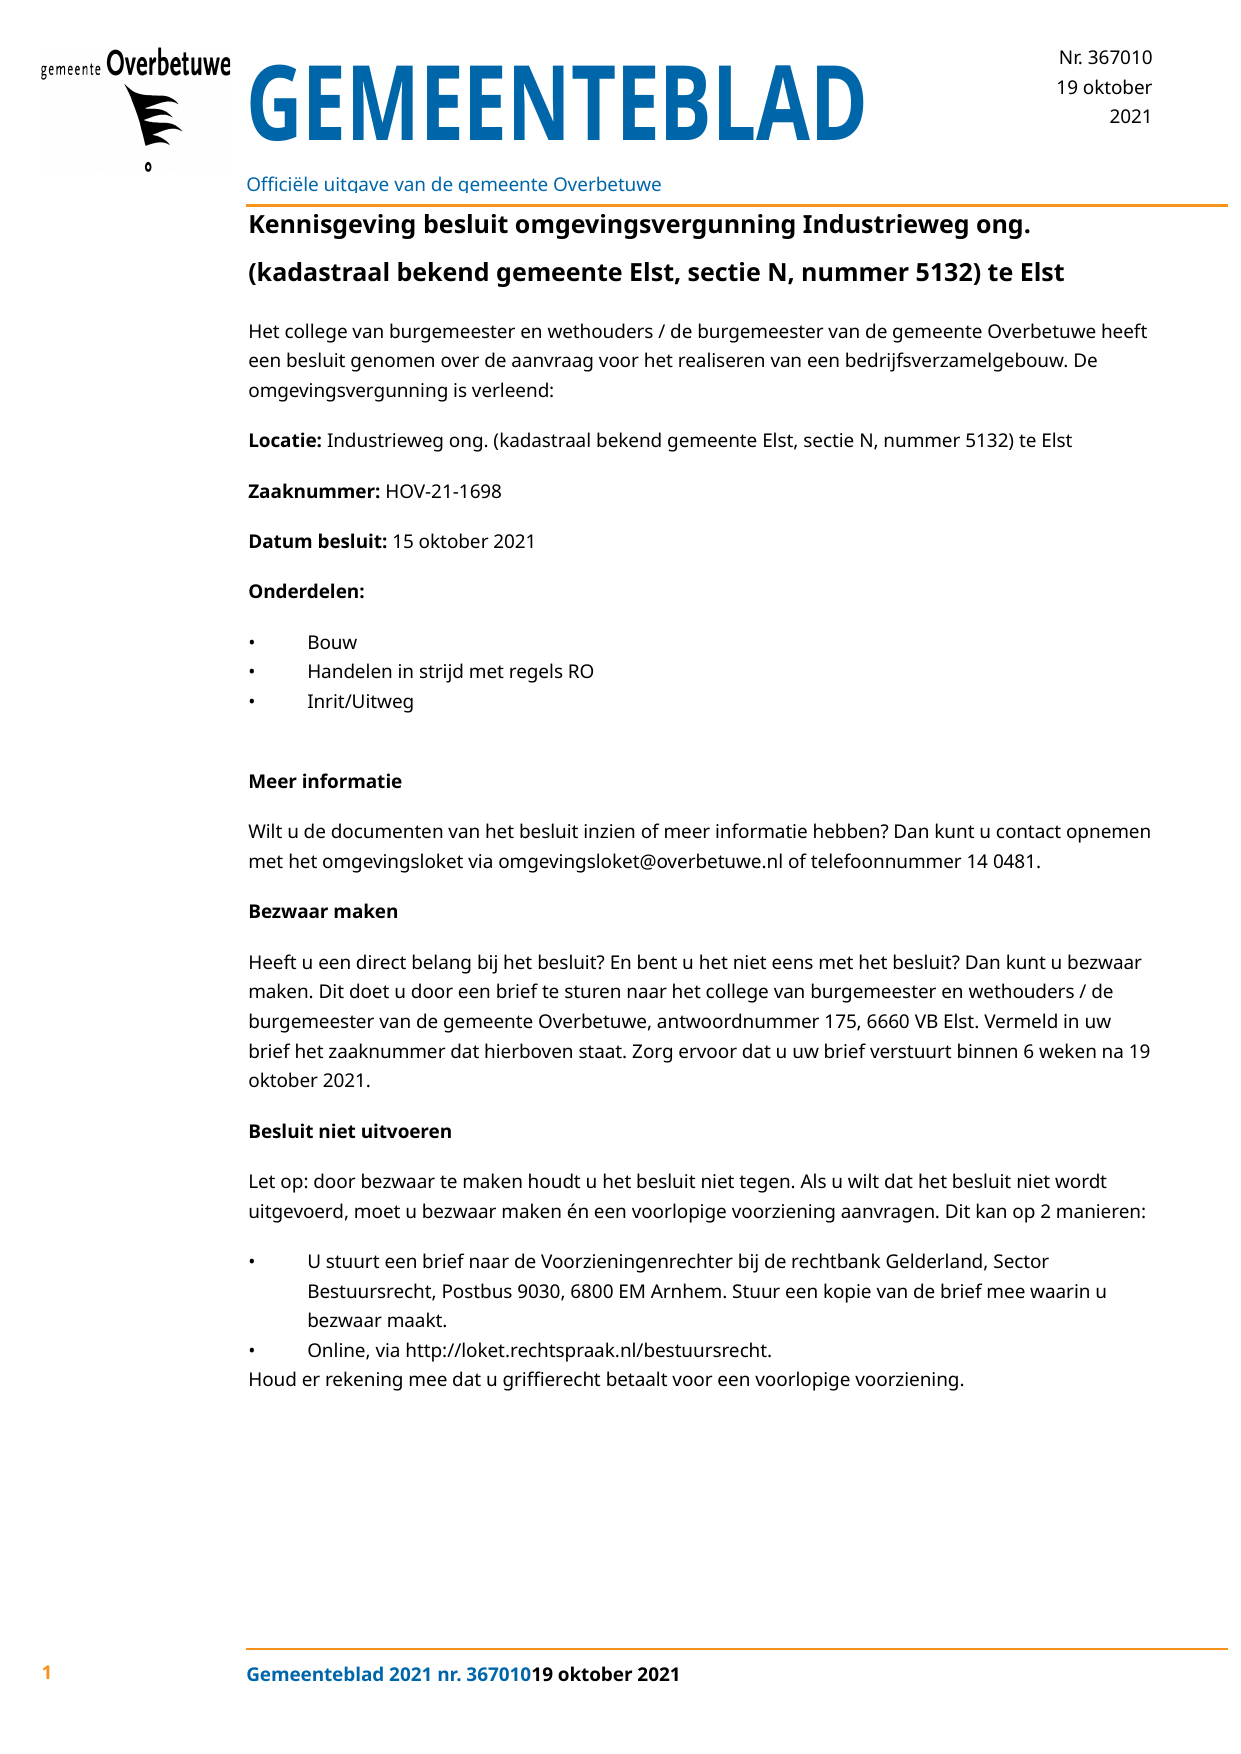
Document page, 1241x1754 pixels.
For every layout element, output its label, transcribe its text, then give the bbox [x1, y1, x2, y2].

text Datum besluit: 15 oktober 2021 [248, 528, 1152, 554]
text Bezwaar maken [248, 899, 1152, 924]
picture [41, 47, 231, 172]
list U stuurt een brief naar de Voorzieningenrechter bij de rechtbank Gelderland, Sector Bestuursrecht, Postbus 9030, 6800 EM Arnhem. Stuur een kopie van de brief mee waarin u bezwaar maakt. [248, 1248, 1152, 1333]
text Zaaknummer: HOV-21-1698 [248, 478, 1152, 504]
text Het college van burgemeester en wethouders / de burgemeester van de gemeente Overbetuwe heeft een besluit genomen over de aanvraag voor het realiseren van een bedrijfsverzamelgebouw. De omgevingsvergunning is verleend: [248, 318, 1152, 403]
list Handelen in strijd met regels RO [248, 659, 1152, 684]
list Bouw [248, 629, 1152, 655]
text Locatie: Industrieweg ong. (kadastraal bekend gemeente Elst, sectie N, nummer 5132) te Elst [248, 427, 1152, 453]
text Houd er rekening mee dat u griffierecht betaalt voor een voorlopige voorziening. [248, 1367, 1152, 1392]
text Besluit niet uitvoeren [248, 1118, 1152, 1144]
text Let op: door bezwaar te maken houdt u het besluit niet tegen. Als u wilt dat het besluit niet wordt uitgevoerd, moet u bezwaar maken én een voorlopige voorziening aanvragen. Dit kan op 2 manieren: [248, 1168, 1152, 1224]
text Wilt u de documenten van het besluit inzien of meer informatie hebben? Dan kunt u contact opnemen met het omgevingsloket via omgevingsloket@overbetuwe.nl of telefoonnummer 14 0481. [248, 819, 1152, 874]
list Inrit/Uitweg [248, 688, 1152, 714]
text Heeft u een direct belang bij het besluit? En bent u het niet eens met het besluit? Dan kunt u bezwaar maken. Dit doet u door een brief te sturen naar het college van burgemeester en wethouders / de burgemeester van de gemeente Overbetuwe, antwoordnummer 175, 6660 VB Elst. Vermeld in uw brief het zaaknummer dat hierboven staat. Zorg ervoor dat u uw brief verstuurt binnen 6 weken na 19 oktober 2021. [248, 949, 1152, 1093]
text Onderdelen: [248, 579, 1152, 604]
list Online, via http://loket.rechtspraak.nl/bestuursrecht. [248, 1337, 1152, 1363]
text Meer informatie [248, 768, 1152, 794]
text Kennisgeving besluit omgevingsvergunning Industrieweg ong. (kadastraal bekend gemeente Elst, sectie N, nummer 5132) te Elst [248, 207, 1152, 288]
